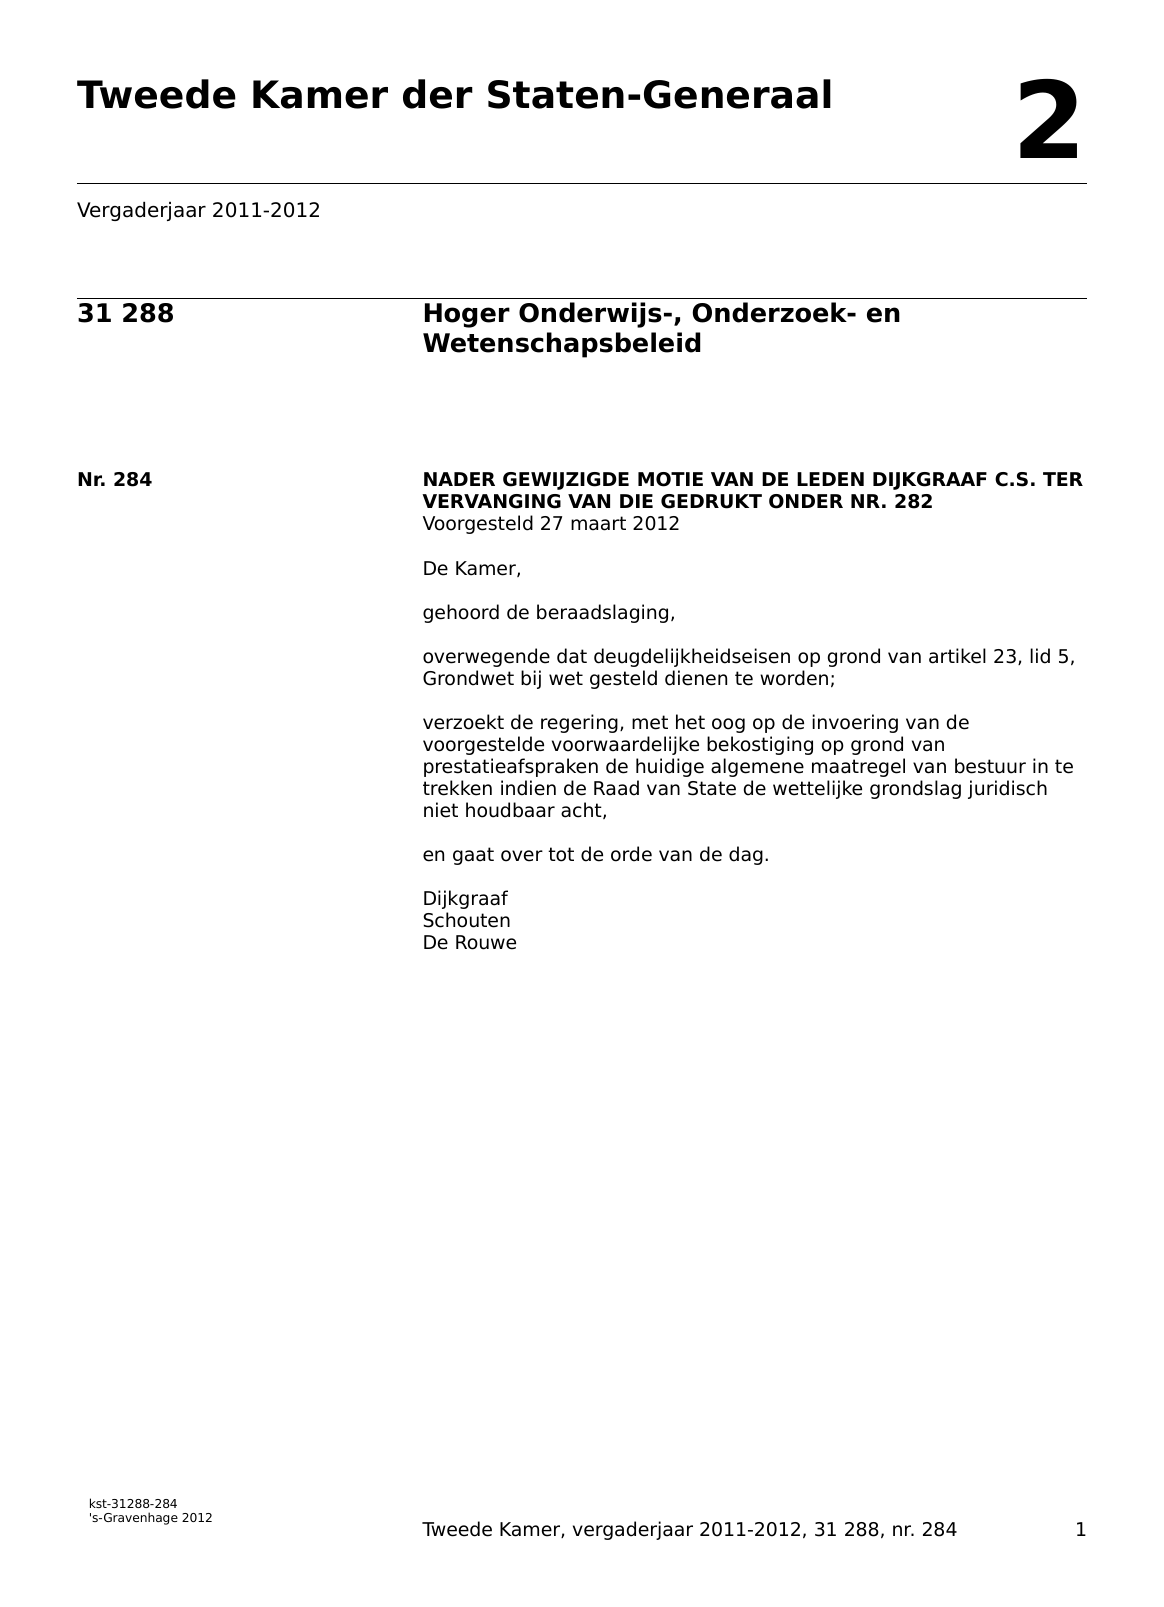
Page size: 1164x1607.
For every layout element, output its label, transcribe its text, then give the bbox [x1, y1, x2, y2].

text De Kamer, [422, 557, 1087, 579]
text Voorgesteld 27 maart 2012 [422, 513, 1087, 535]
text verzoekt de regering, met het oog op de invoering van de voorgestelde voorwaardelijke bekostiging op grond van prestatieafspraken de huidige algemene maatregel van bestuur in te trekken indien de Raad van State de wettelijke grondslag juridisch niet houdbaar acht, [422, 712, 1087, 822]
text overwegende dat deugdelijkheidseisen op grond van artikel 23, lid 5, Grondwet bij wet gesteld dienen te worden; [422, 646, 1087, 690]
text en gaat over tot de orde van de dag. [422, 844, 1087, 866]
subtitle Nr. 284 NADER GEWIJZIGDE MOTIE VAN DE LEDEN DIJKGRAAF C.S. TER VERVANGING VAN DIE GEDRUKT ONDER NR. 282 [77, 469, 1087, 513]
text Dijkgraaf [422, 888, 1087, 910]
text gehoord de beraadslaging, [422, 602, 1087, 624]
table_header 2 [886, 59, 1087, 183]
table_cell Vergaderjaar 2011-2012 [77, 184, 1087, 298]
text Schouten [422, 910, 1087, 932]
text 's-Gravenhage 2012 [88, 1511, 323, 1525]
text kst-31288-284 [88, 1497, 323, 1511]
subtitle 31 288 Hoger Onderwijs-, Onderzoek- en Wetenschapsbeleid [77, 299, 1087, 358]
text De Rouwe [422, 932, 1087, 954]
table_header Tweede Kamer der Staten-Generaal [77, 59, 886, 183]
